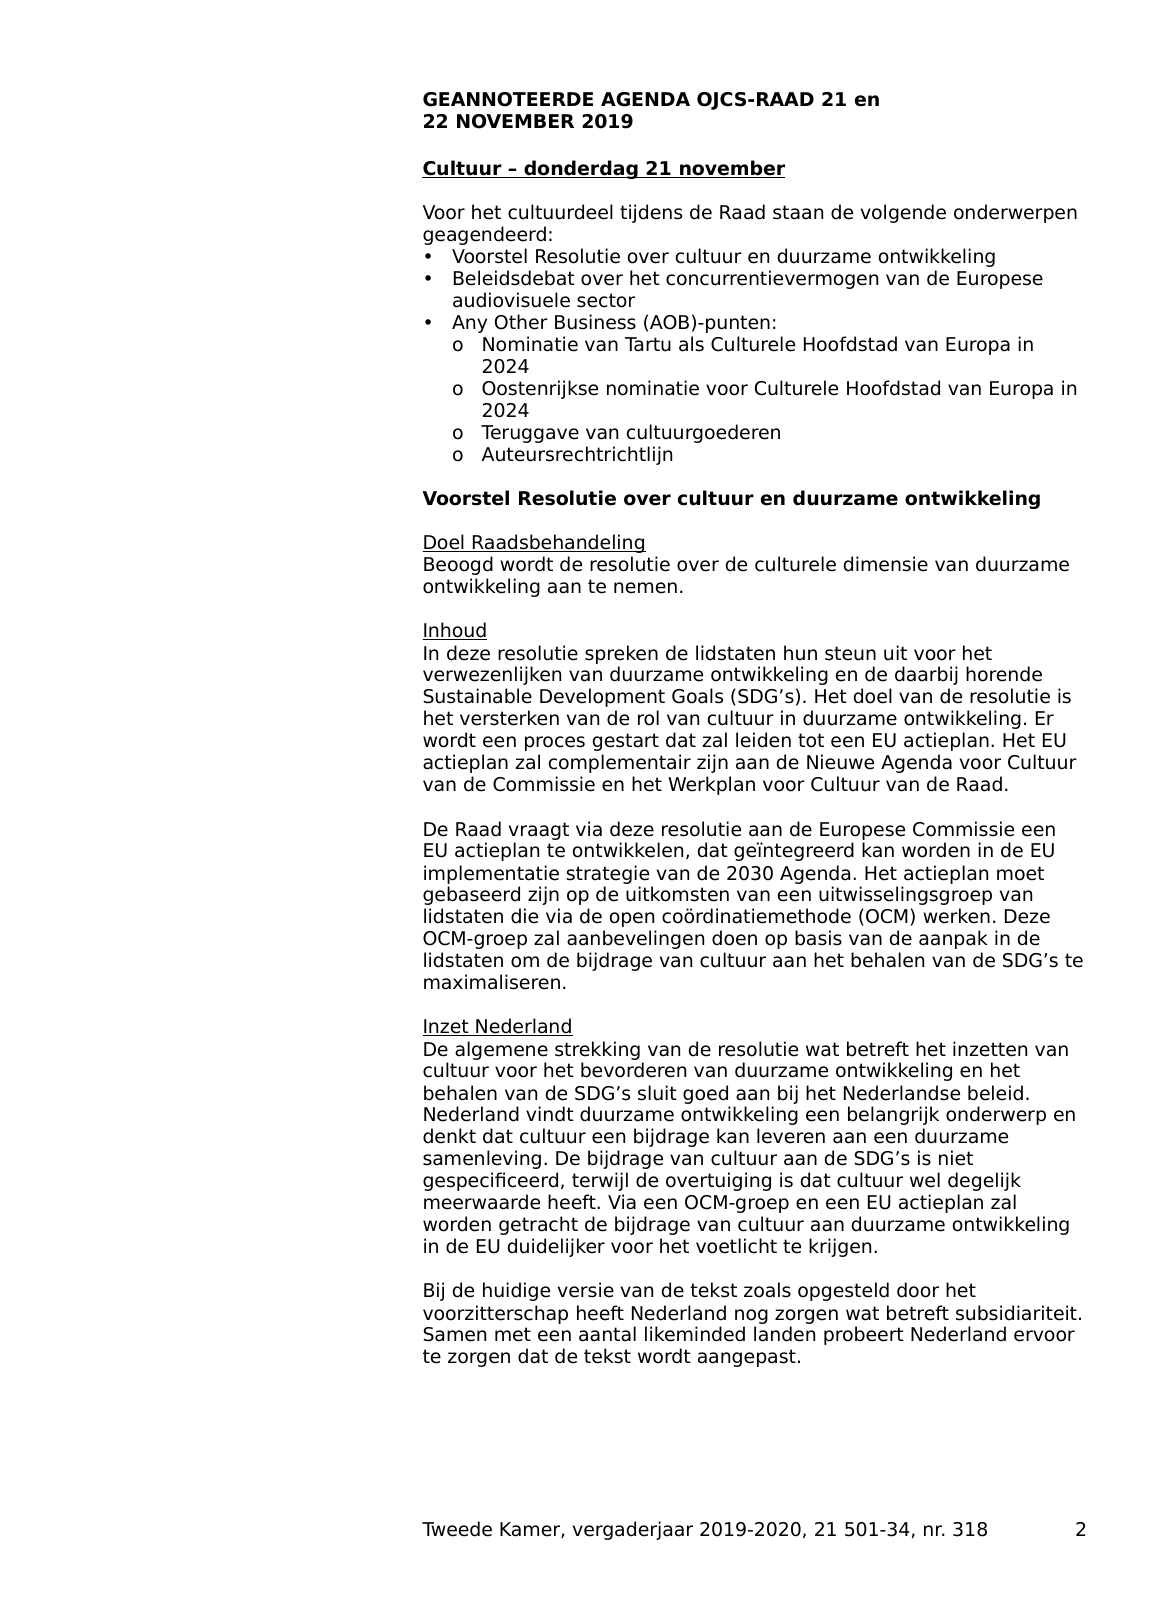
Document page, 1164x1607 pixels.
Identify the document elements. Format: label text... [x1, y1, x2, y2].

subtitle GEANNOTEERDE AGENDA OJCS-RAAD 21 en 22 NOVEMBER 2019 [422, 89, 1087, 133]
text o Auteursrechtrichtlijn [452, 444, 1087, 466]
subtitle Doel Raadsbehandeling [422, 532, 1087, 554]
subtitle Voorstel Resolutie over cultuur en duurzame ontwikkeling [422, 488, 1087, 510]
text o Nominatie van Tartu als Culturele Hoofdstad van Europa in 2024 [452, 334, 1087, 378]
text • Voorstel Resolutie over cultuur en duurzame ontwikkeling [422, 246, 1087, 268]
text Beoogd wordt de resolutie over de culturele dimensie van duurzame ontwikkeling aan te nemen. [422, 554, 1087, 598]
subtitle Inhoud [422, 620, 1087, 642]
text De Raad vraagt via deze resolutie aan de Europese Commissie een EU actieplan te ontwikkelen, dat geïntegreerd kan worden in de EU implementatie strategie van de 2030 Agenda. Het actieplan moet gebaseerd zijn op de uitkomsten van een uitwisselingsgroep van lidstaten die via de open coördinatiemethode (OCM) werken. Deze OCM-groep zal aanbevelingen doen op basis van de aanpak in de lidstaten om de bijdrage van cultuur aan het behalen van de SDG’s te maximaliseren. [422, 818, 1087, 994]
text In deze resolutie spreken de lidstaten hun steun uit voor het verwezenlijken van duurzame ontwikkeling en de daarbij horende Sustainable Development Goals (SDG’s). Het doel van de resolutie is het versterken van de rol van cultuur in duurzame ontwikkeling. Er wordt een proces gestart dat zal leiden tot een EU actieplan. Het EU actieplan zal complementair zijn aan de Nieuwe Agenda voor Cultuur van de Commissie en het Werkplan voor Cultuur van de Raad. [422, 642, 1087, 796]
subtitle Inzet Nederland [422, 1016, 1087, 1038]
text o Oostenrijkse nominatie voor Culturele Hoofdstad van Europa in 2024 [452, 378, 1087, 422]
text • Any Other Business (AOB)-punten: [422, 312, 1087, 334]
text Voor het cultuurdeel tijdens de Raad staan de volgende onderwerpen geagendeerd: [422, 202, 1087, 246]
subtitle Cultuur – donderdag 21 november [422, 158, 1087, 180]
text • Beleidsdebat over het concurrentievermogen van de Europese audiovisuele sector [422, 268, 1087, 312]
text o Teruggave van cultuurgoederen [452, 422, 1087, 444]
text Bij de huidige versie van de tekst zoals opgesteld door het voorzitterschap heeft Nederland nog zorgen wat betreft subsidiariteit. Samen met een aantal likeminded landen probeert Nederland ervoor te zorgen dat de tekst wordt aangepast. [422, 1280, 1087, 1368]
text De algemene strekking van de resolutie wat betreft het inzetten van cultuur voor het bevorderen van duurzame ontwikkeling en het behalen van de SDG’s sluit goed aan bij het Nederlandse beleid. Nederland vindt duurzame ontwikkeling een belangrijk onderwerp en denkt dat cultuur een bijdrage kan leveren aan een duurzame samenleving. De bijdrage van cultuur aan de SDG’s is niet gespecificeerd, terwijl de overtuiging is dat cultuur wel degelijk meerwaarde heeft. Via een OCM-groep en een EU actieplan zal worden getracht de bijdrage van cultuur aan duurzame ontwikkeling in de EU duidelijker voor het voetlicht te krijgen. [422, 1038, 1087, 1258]
